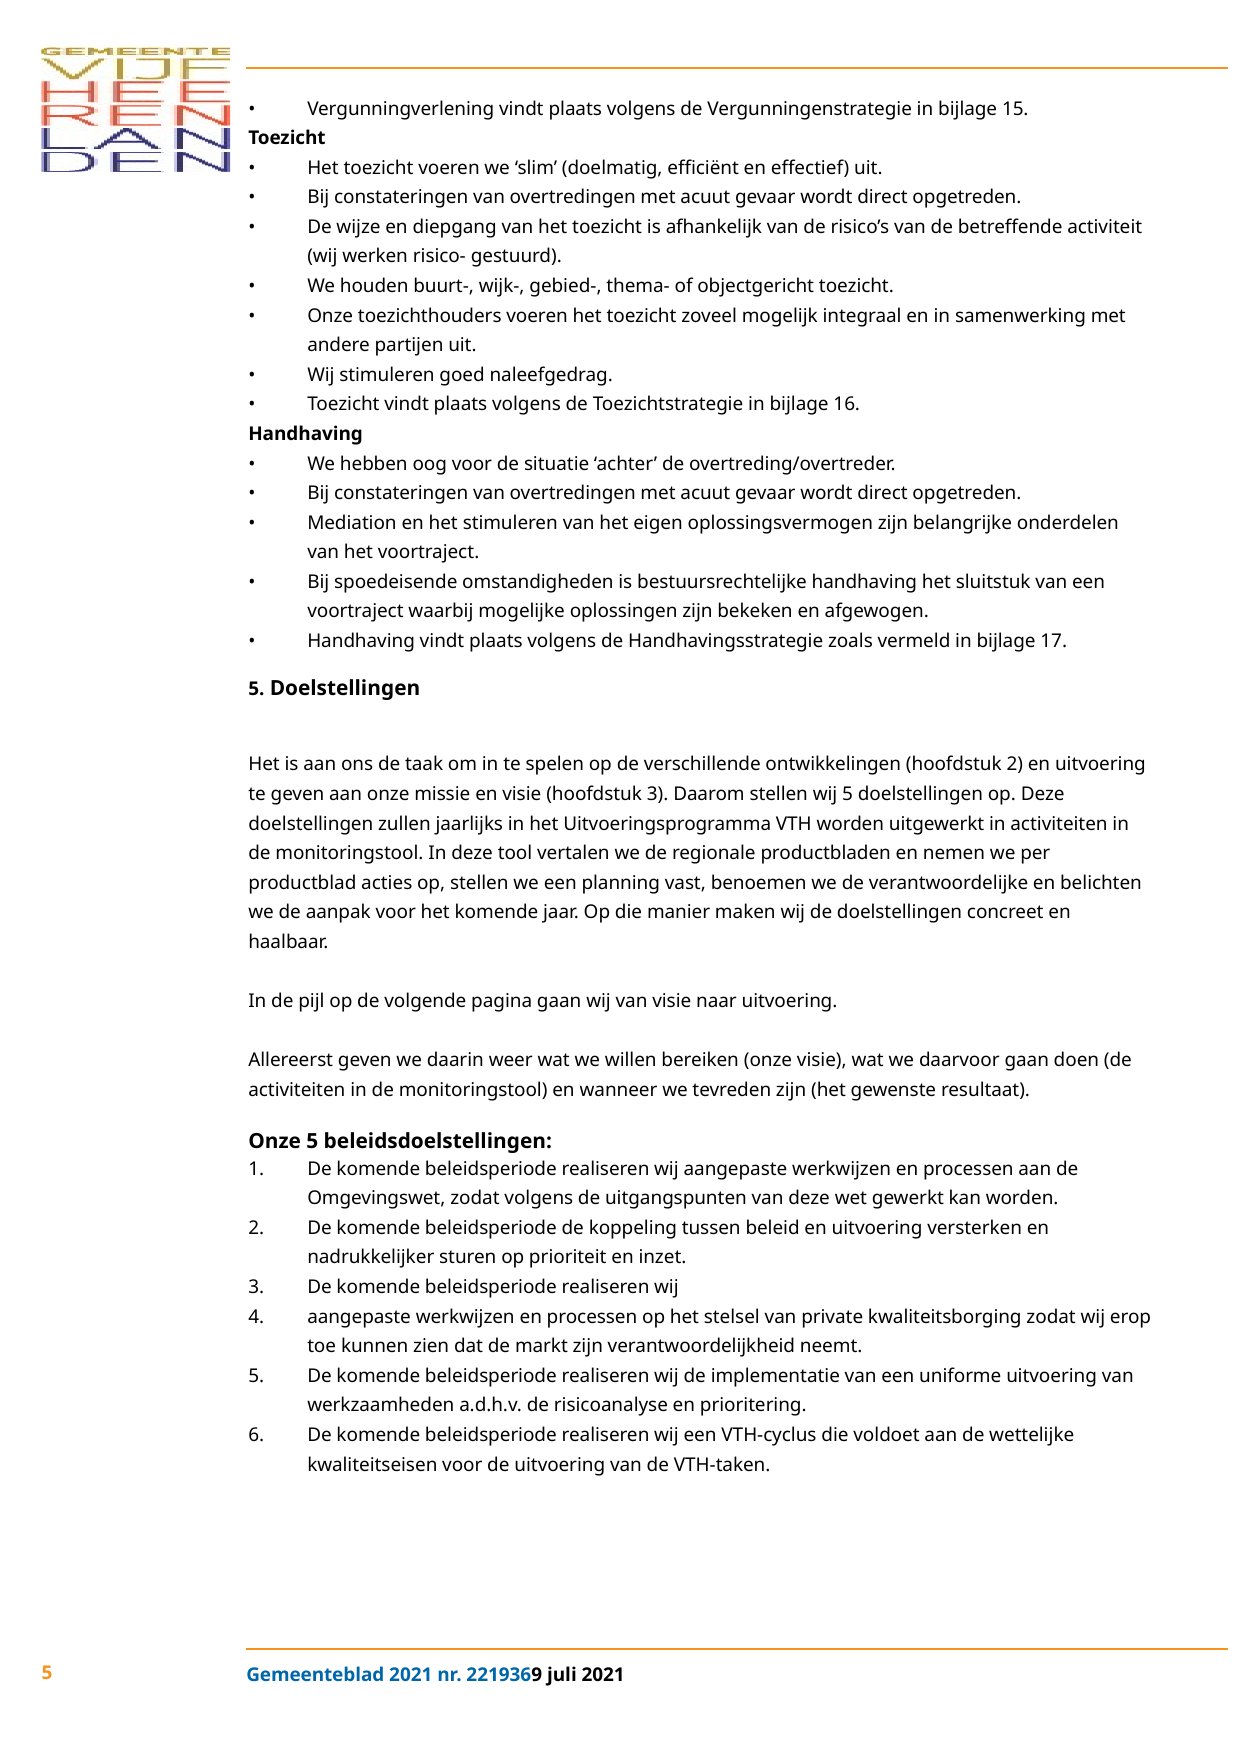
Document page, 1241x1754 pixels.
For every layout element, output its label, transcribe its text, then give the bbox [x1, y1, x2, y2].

list De komende beleidsperiode realiseren wij [248, 1273, 1152, 1299]
list De komende beleidsperiode de koppeling tussen beleid en uitvoering versterken en nadrukkelijker sturen op prioriteit en inzet. [248, 1214, 1152, 1269]
text Toezicht [248, 124, 1152, 150]
list We hebben oog voor de situatie ‘achter’ de overtreding/overtreder. [248, 450, 1152, 476]
list Vergunningverlening vindt plaats volgens de Vergunningenstrategie in bijlage 15. [248, 95, 1152, 121]
text Allereerst geven we daarin weer wat we willen bereiken (onze visie), wat we daarvoor gaan doen (de activiteiten in de monitoringstool) en wanneer we tevreden zijn (het gewenste resultaat). [248, 1046, 1152, 1102]
list De komende beleidsperiode realiseren wij een VTH-cyclus die voldoet aan de wettelijke kwaliteitseisen voor de uitvoering van de VTH-taken. [248, 1421, 1152, 1476]
list De komende beleidsperiode realiseren wij aangepaste werkwijzen en processen aan de Omgevingswet, zodat volgens de uitgangspunten van deze wet gewerkt kan worden. [248, 1155, 1152, 1210]
list De komende beleidsperiode realiseren wij de implementatie van een uniforme uitvoering van werkzaamheden a.d.h.v. de risicoanalyse en prioritering. [248, 1362, 1152, 1417]
text 5. Doelstellingen [248, 673, 1152, 701]
picture [41, 47, 231, 172]
list Bij constateringen van overtredingen met acuut gevaar wordt direct opgetreden. [248, 183, 1152, 209]
list We houden buurt-, wijk-, gebied-, thema- of objectgericht toezicht. [248, 272, 1152, 298]
list Toezicht vindt plaats volgens de Toezichtstrategie in bijlage 16. [248, 391, 1152, 416]
list Mediation en het stimuleren van het eigen oplossingsvermogen zijn belangrijke onderdelen van het voortraject. [248, 509, 1152, 564]
list De wijze en diepgang van het toezicht is afhankelijk van de risico’s van de betreffende activiteit (wij werken risico- gestuurd). [248, 213, 1152, 268]
list Het toezicht voeren we ‘slim’ (doelmatig, efficiënt en effectief) uit. [248, 154, 1152, 180]
text Onze 5 beleidsdoelstellingen: [248, 1126, 1152, 1155]
list aangepaste werkwijzen en processen op het stelsel van private kwaliteitsborging zodat wij erop toe kunnen zien dat de markt zijn verantwoordelijkheid neemt. [248, 1303, 1152, 1358]
list Onze toezichthouders voeren het toezicht zoveel mogelijk integraal en in samenwerking met andere partijen uit. [248, 302, 1152, 357]
text Handhaving [248, 420, 1152, 446]
list Bij constateringen van overtredingen met acuut gevaar wordt direct opgetreden. [248, 479, 1152, 505]
text In de pijl op de volgende pagina gaan wij van visie naar uitvoering. [248, 987, 1152, 1013]
list Handhaving vindt plaats volgens de Handhavingsstrategie zoals vermeld in bijlage 17. [248, 627, 1152, 653]
list Wij stimuleren goed naleefgedrag. [248, 361, 1152, 387]
text Het is aan ons de taak om in te spelen op de verschillende ontwikkelingen (hoofdstuk 2) en uitvoering te geven aan onze missie en visie (hoofdstuk 3). Daarom stellen wij 5 doelstellingen op. Deze doelstellingen zullen jaarlijks in het Uitvoeringsprogramma VTH worden uitgewerkt in activiteiten in de monitoringstool. In deze tool vertalen we de regionale productbladen en nemen we per productblad acties op, stellen we een planning vast, benoemen we de verantwoordelijke en belichten we de aanpak voor het komende jaar. Op die manier maken wij de doelstellingen concreet en haalbaar. [248, 751, 1152, 954]
list Bij spoedeisende omstandigheden is bestuursrechtelijke handhaving het sluitstuk van een voortraject waarbij mogelijke oplossingen zijn bekeken en afgewogen. [248, 568, 1152, 623]
